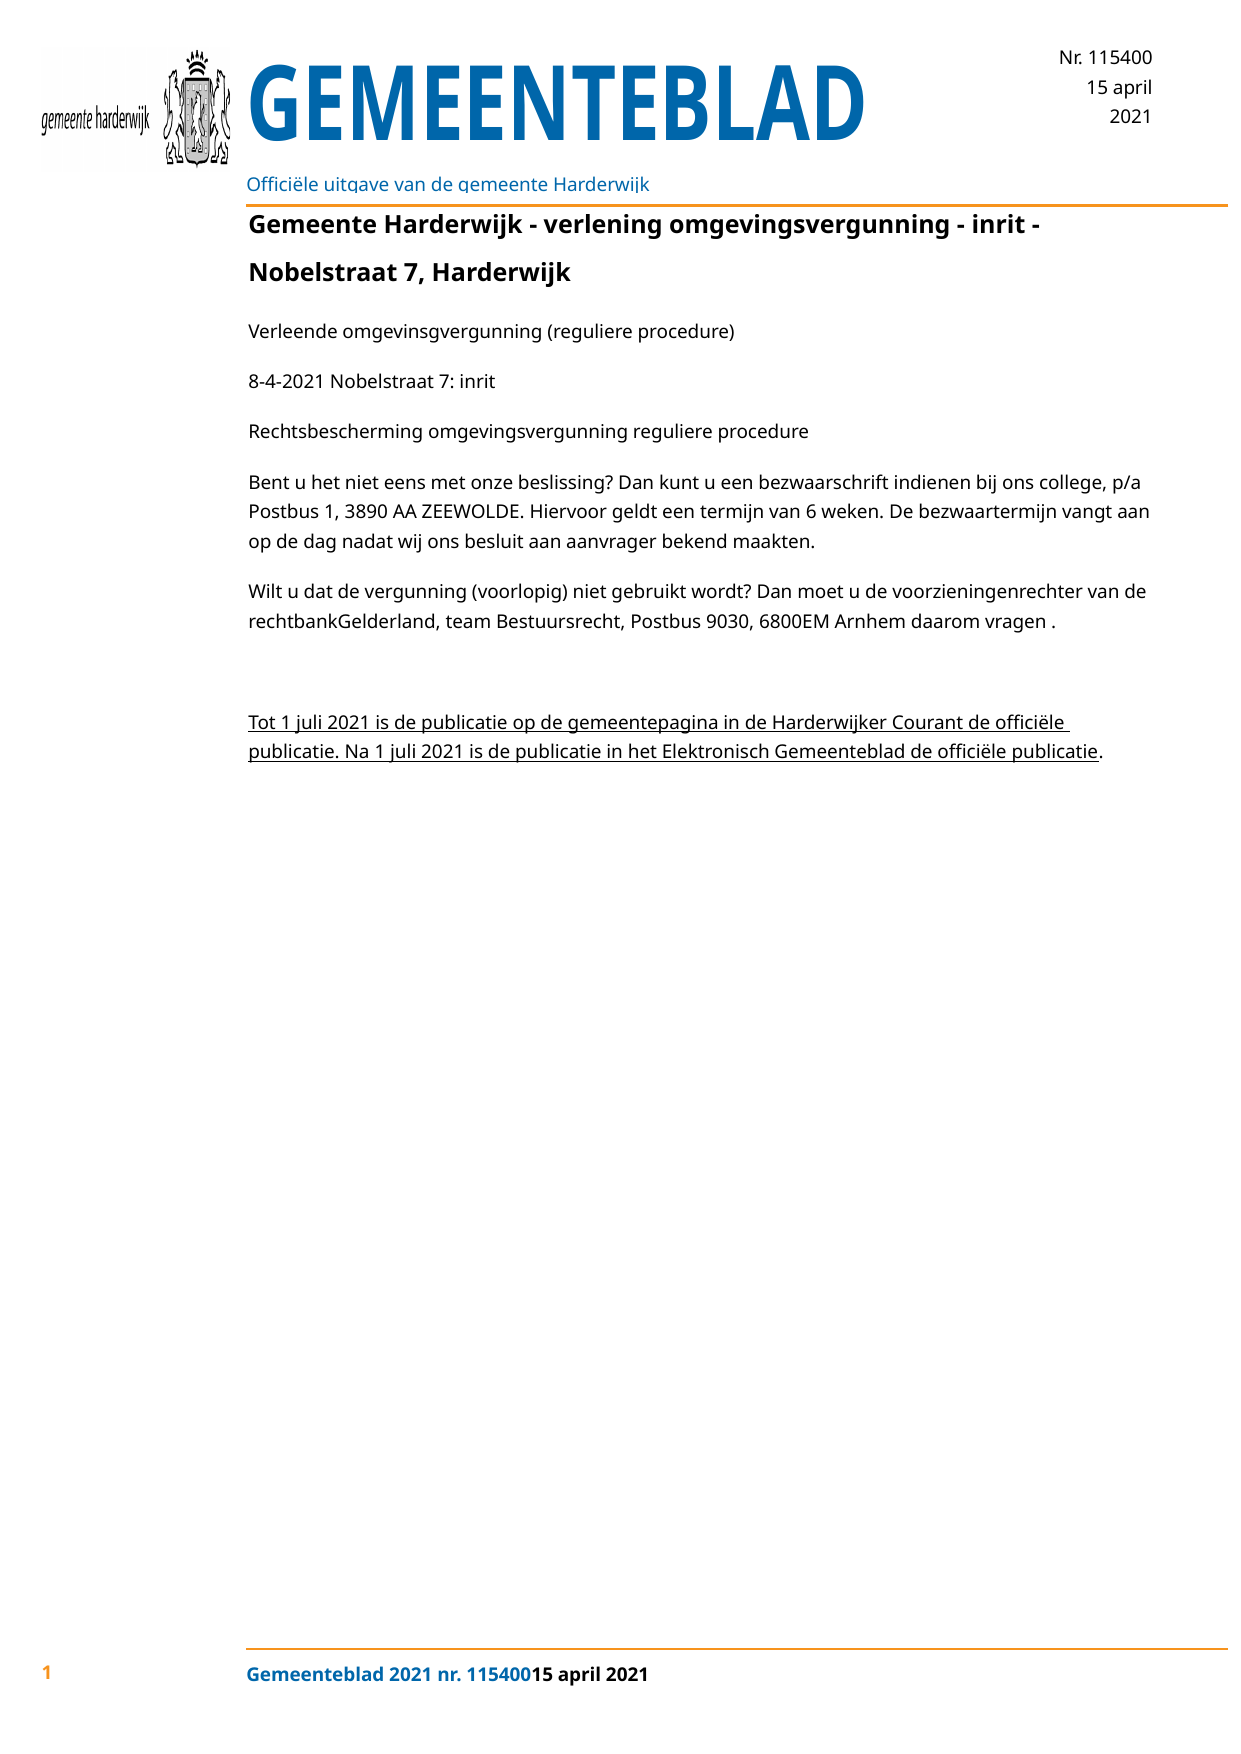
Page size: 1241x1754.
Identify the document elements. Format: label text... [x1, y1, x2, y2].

text 8-4-2021 Nobelstraat 7: inrit [248, 368, 1152, 394]
text Bent u het niet eens met onze beslissing? Dan kunt u een bezwaarschrift indienen bij ons college, p/a Postbus 1, 3890 AA ZEEWOLDE. Hiervoor geldt een termijn van 6 weken. De bezwaartermijn vangt aan op de dag nadat wij ons besluit aan aanvrager bekend maakten. [248, 469, 1152, 554]
text Verleende omgevinsgvergunning (reguliere procedure) [248, 318, 1152, 344]
picture [41, 47, 231, 172]
text Rechtsbescherming omgevingsvergunning reguliere procedure [248, 419, 1152, 444]
text Tot 1 juli 2021 is de publicatie op de gemeentepagina in de Harderwijker Courant de officiële publicatie. Na 1 juli 2021 is de publicatie in het Elektronisch Gemeenteblad de officiële publicatie. [248, 709, 1152, 764]
text Wilt u dat de vergunning (voorlopig) niet gebruikt wordt? Dan moet u de voorzieningenrechter van de rechtbankGelderland, team Bestuursrecht, Postbus 9030, 6800EM Arnhem daarom vragen . [248, 579, 1152, 634]
text Gemeente Harderwijk - verlening omgevingsvergunning - inrit - Nobelstraat 7, Harderwijk [248, 207, 1152, 288]
